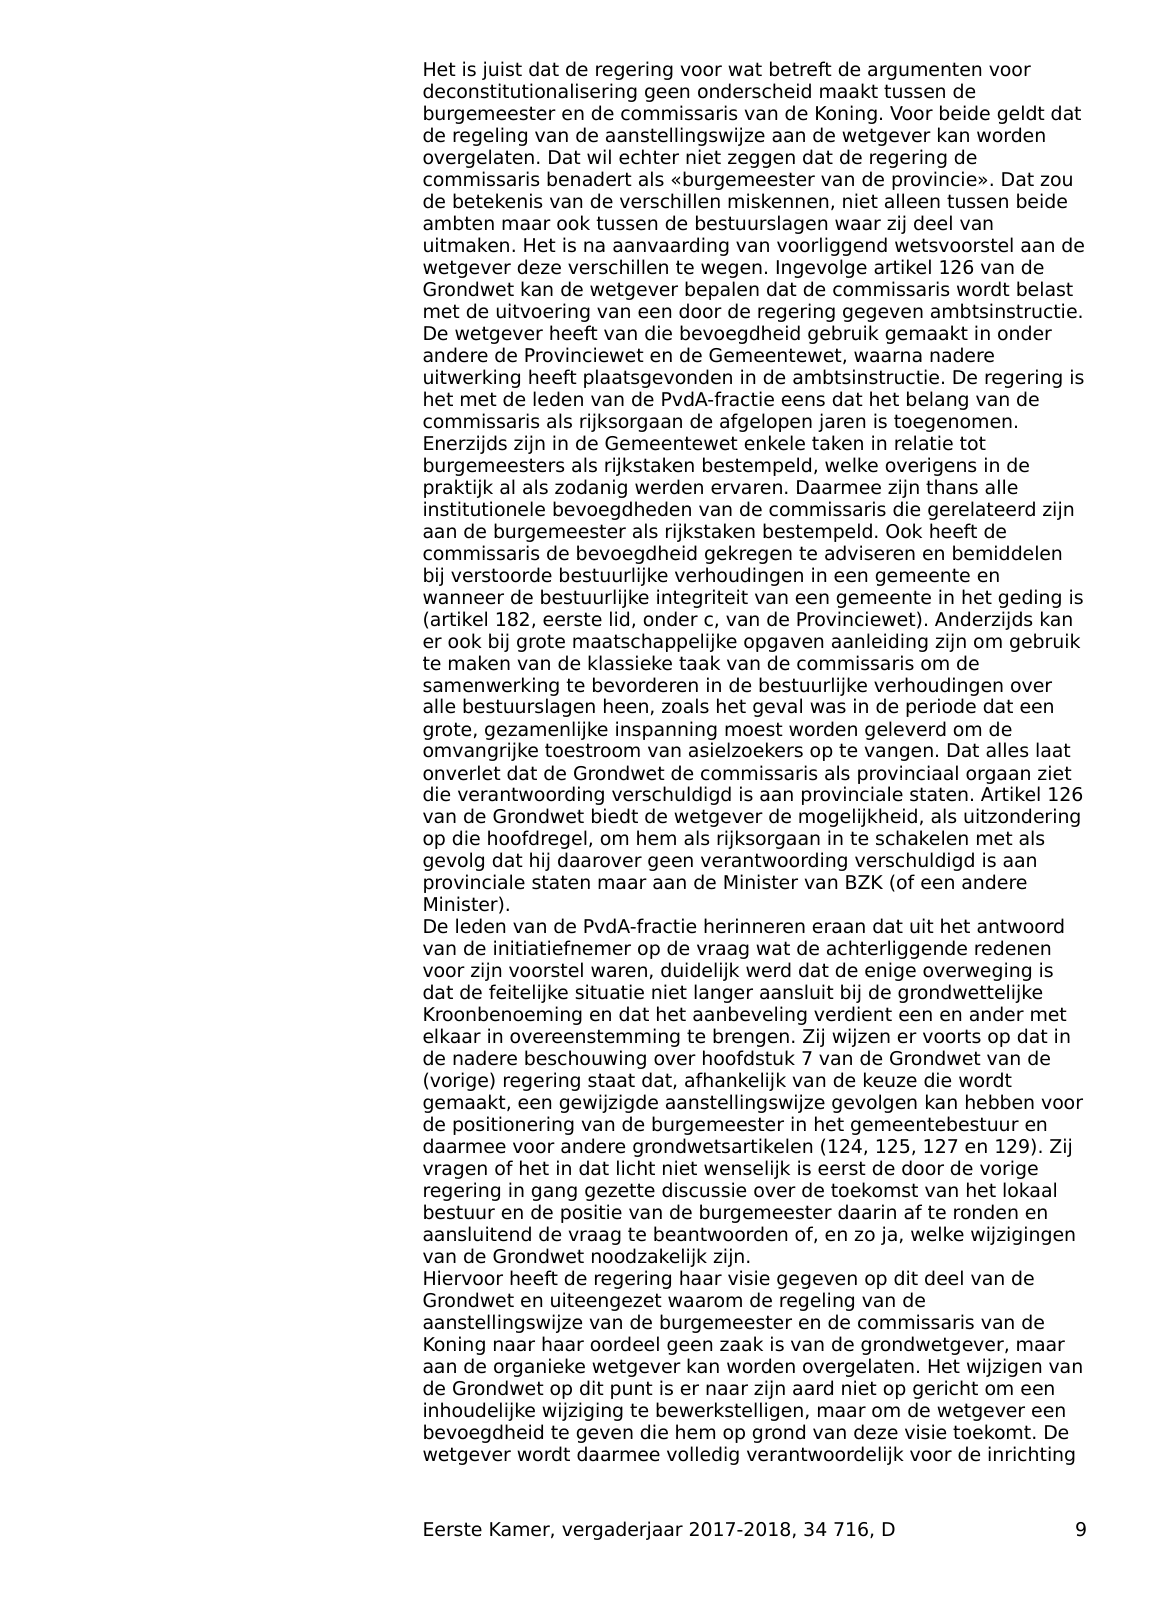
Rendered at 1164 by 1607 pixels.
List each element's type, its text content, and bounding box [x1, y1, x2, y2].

text De leden van de PvdA-fractie herinneren eraan dat uit het antwoord van de initiatiefnemer op de vraag wat de achterliggende redenen voor zijn voorstel waren, duidelijk werd dat de enige overweging is dat de feitelijke situatie niet langer aansluit bij de grondwettelijke Kroonbenoeming en dat het aanbeveling verdient een en ander met elkaar in overeenstemming te brengen. Zij wijzen er voorts op dat in de nadere beschouwing over hoofdstuk 7 van de Grondwet van de (vorige) regering staat dat, afhankelijk van de keuze die wordt gemaakt, een gewijzigde aanstellingswijze gevolgen kan hebben voor de positionering van de burgemeester in het gemeentebestuur en daarmee voor andere grondwetsartikelen (124, 125, 127 en 129). Zij vragen of het in dat licht niet wenselijk is eerst de door de vorige regering in gang gezette discussie over de toekomst van het lokaal bestuur en de positie van de burgemeester daarin af te ronden en aansluitend de vraag te beantwoorden of, en zo ja, welke wijzigingen van de Grondwet noodzakelijk zijn. [422, 916, 1087, 1268]
text Hiervoor heeft de regering haar visie gegeven op dit deel van de Grondwet en uiteengezet waarom de regeling van de aanstellingswijze van de burgemeester en de commissaris van de Koning naar haar oordeel geen zaak is van de grondwetgever, maar aan de organieke wetgever kan worden overgelaten. Het wijzigen van de Grondwet op dit punt is er naar zijn aard niet op gericht om een inhoudelijke wijziging te bewerkstelligen, maar om de wetgever een bevoegdheid te geven die hem op grond van deze visie toekomt. De wetgever wordt daarmee volledig verantwoordelijk voor de inrichting [422, 1268, 1087, 1466]
text Het is juist dat de regering voor wat betreft de argumenten voor deconstitutionalisering geen onderscheid maakt tussen de burgemeester en de commissaris van de Koning. Voor beide geldt dat de regeling van de aanstellingswijze aan de wetgever kan worden overgelaten. Dat wil echter niet zeggen dat de regering de commissaris benadert als «burgemeester van de provincie». Dat zou de betekenis van de verschillen miskennen, niet alleen tussen beide ambten maar ook tussen de bestuurslagen waar zij deel van uitmaken. Het is na aanvaarding van voorliggend wetsvoorstel aan de wetgever deze verschillen te wegen. Ingevolge artikel 126 van de Grondwet kan de wetgever bepalen dat de commissaris wordt belast met de uitvoering van een door de regering gegeven ambtsinstructie. De wetgever heeft van die bevoegdheid gebruik gemaakt in onder andere de Provinciewet en de Gemeentewet, waarna nadere uitwerking heeft plaatsgevonden in de ambtsinstructie. De regering is het met de leden van de PvdA-fractie eens dat het belang van de commissaris als rijksorgaan de afgelopen jaren is toegenomen. Enerzijds zijn in de Gemeentewet enkele taken in relatie tot burgemeesters als rijkstaken bestempeld, welke overigens in de praktijk al als zodanig werden ervaren. Daarmee zijn thans alle institutionele bevoegdheden van de commissaris die gerelateerd zijn aan de burgemeester als rijkstaken bestempeld. Ook heeft de commissaris de bevoegdheid gekregen te adviseren en bemiddelen bij verstoorde bestuurlijke verhoudingen in een gemeente en wanneer de bestuurlijke integriteit van een gemeente in het geding is (artikel 182, eerste lid, onder c, van de Provinciewet). Anderzijds kan er ook bij grote maatschappelijke opgaven aanleiding zijn om gebruik te maken van de klassieke taak van de commissaris om de samenwerking te bevorderen in de bestuurlijke verhoudingen over alle bestuurslagen heen, zoals het geval was in de periode dat een grote, gezamenlijke inspanning moest worden geleverd om de omvangrijke toestroom van asielzoekers op te vangen. Dat alles laat onverlet dat de Grondwet de commissaris als provinciaal orgaan ziet die verantwoording verschuldigd is aan provinciale staten. Artikel 126 van de Grondwet biedt de wetgever de mogelijkheid, als uitzondering op die hoofdregel, om hem als rijksorgaan in te schakelen met als gevolg dat hij daarover geen verantwoording verschuldigd is aan provinciale staten maar aan de Minister van BZK (of een andere Minister). [422, 59, 1087, 916]
